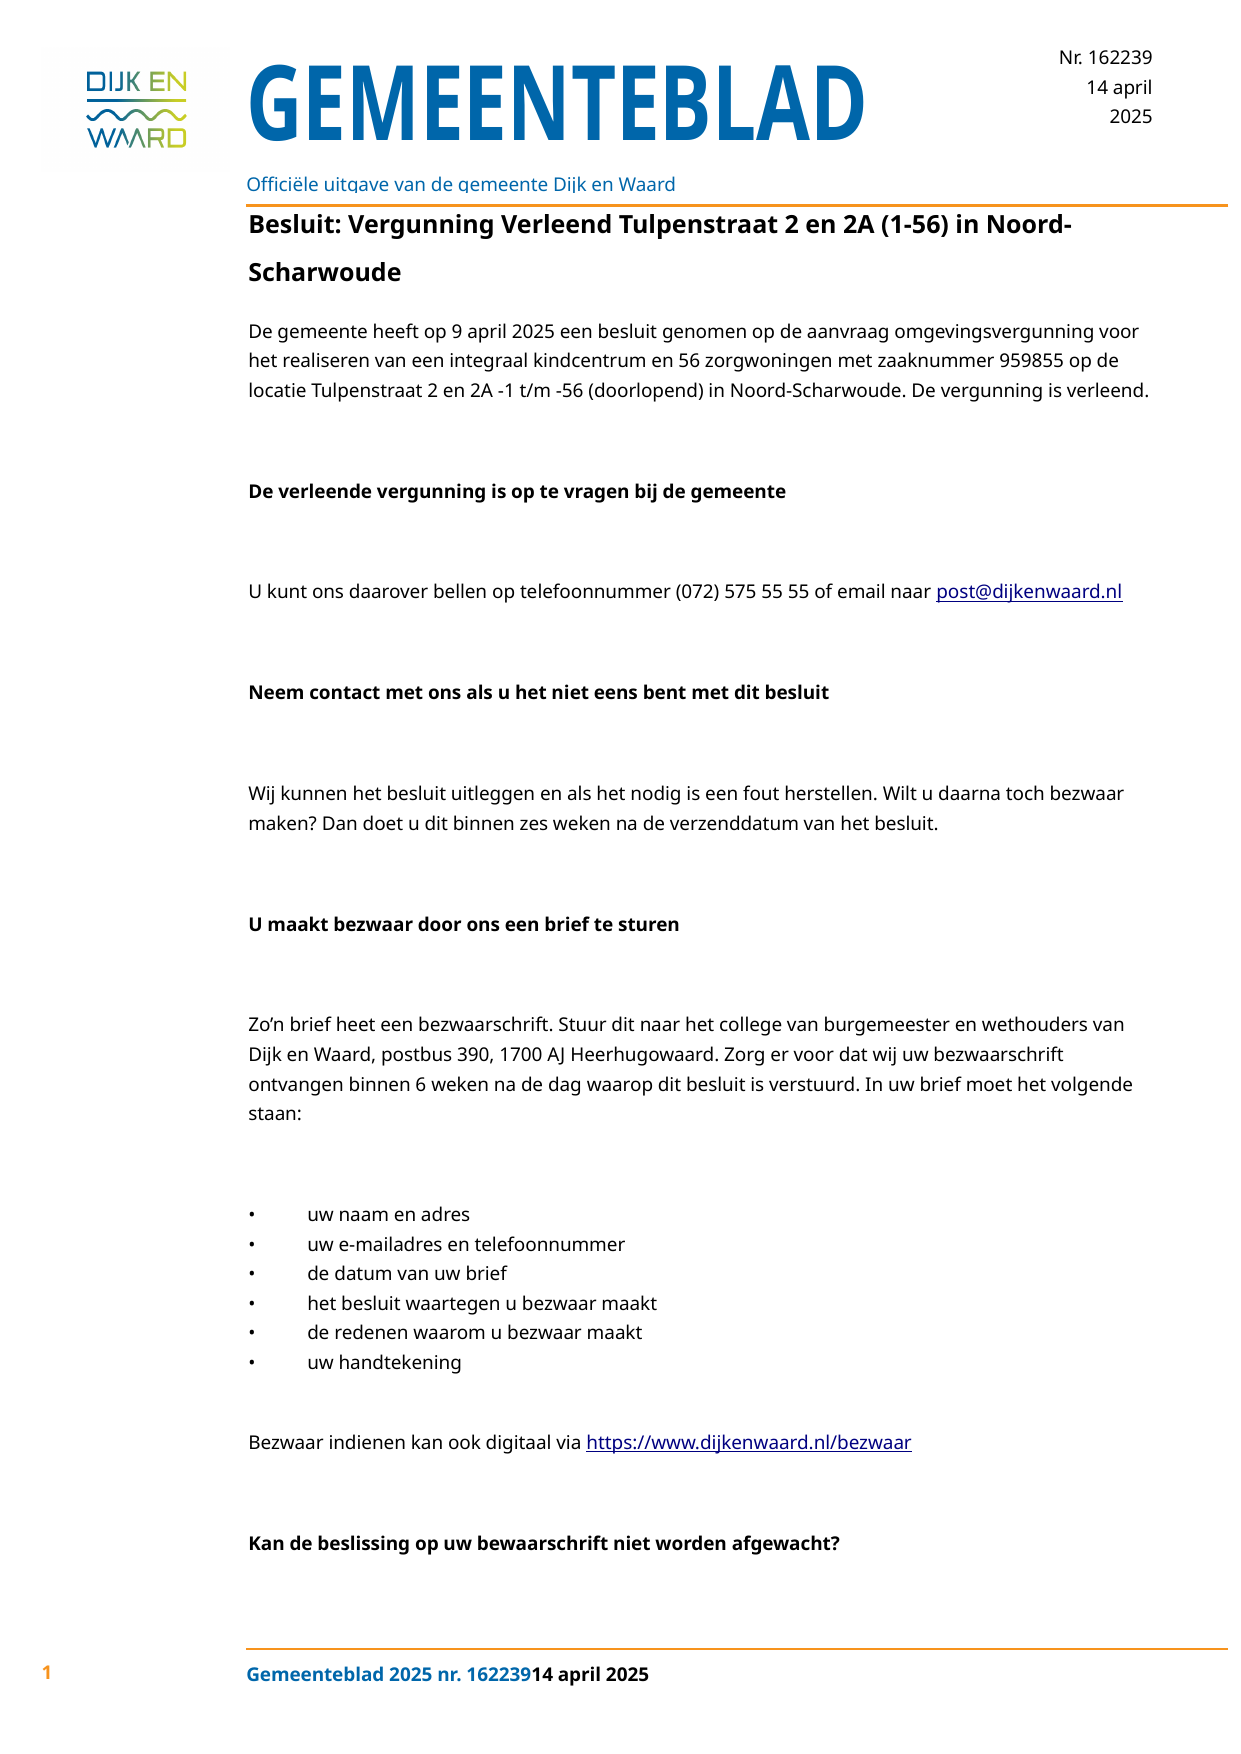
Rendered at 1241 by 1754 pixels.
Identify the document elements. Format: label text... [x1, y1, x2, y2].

text De verleende vergunning is op te vragen bij de gemeente [248, 478, 1152, 504]
list de datum van uw brief [248, 1260, 1152, 1286]
picture [41, 47, 231, 172]
text Wij kunnen het besluit uitleggen en als het nodig is een fout herstellen. Wilt u daarna toch bezwaar maken? Dan doet u dit binnen zes weken na de verzenddatum van het besluit. [248, 780, 1152, 836]
text De gemeente heeft op 9 april 2025 een besluit genomen op de aanvraag omgevingsvergunning voor het realiseren van een integraal kindcentrum en 56 zorgwoningen met zaaknummer 959855 op de locatie Tulpenstraat 2 en 2A -1 t/m -56 (doorlopend) in Noord-Scharwoude. De vergunning is verleend. [248, 318, 1152, 403]
text Zo’n brief heet een bezwaarschrift. Stuur dit naar het college van burgemeester en wethouders van Dijk en Waard, postbus 390, 1700 AJ Heerhugowaard. Zorg er voor dat wij uw bezwaarschrift ontvangen binnen 6 weken na de dag waarop dit besluit is verstuurd. In uw brief moet het volgende staan: [248, 1012, 1152, 1126]
list de redenen waarom u bezwaar maakt [248, 1319, 1152, 1345]
text Kan de beslissing op uw bewaarschrift niet worden afgewacht? [248, 1530, 1152, 1556]
list het besluit waartegen u bezwaar maakt [248, 1290, 1152, 1316]
list uw handtekening [248, 1349, 1152, 1375]
text Bezwaar indienen kan ook digitaal via https://www.dijkenwaard.nl/bezwaar [248, 1429, 1152, 1455]
list uw e-mailadres en telefoonnummer [248, 1231, 1152, 1257]
text Neem contact met ons als u het niet eens bent met dit besluit [248, 679, 1152, 705]
text U maakt bezwaar door ons een brief te sturen [248, 911, 1152, 937]
text Besluit: Vergunning Verleend Tulpenstraat 2 en 2A (1-56) in Noord-Scharwoude [248, 207, 1152, 288]
text U kunt ons daarover bellen op telefoonnummer (072) 575 55 55 of email naar post@dijkenwaard.nl [248, 579, 1152, 604]
list uw naam en adres [248, 1201, 1152, 1227]
